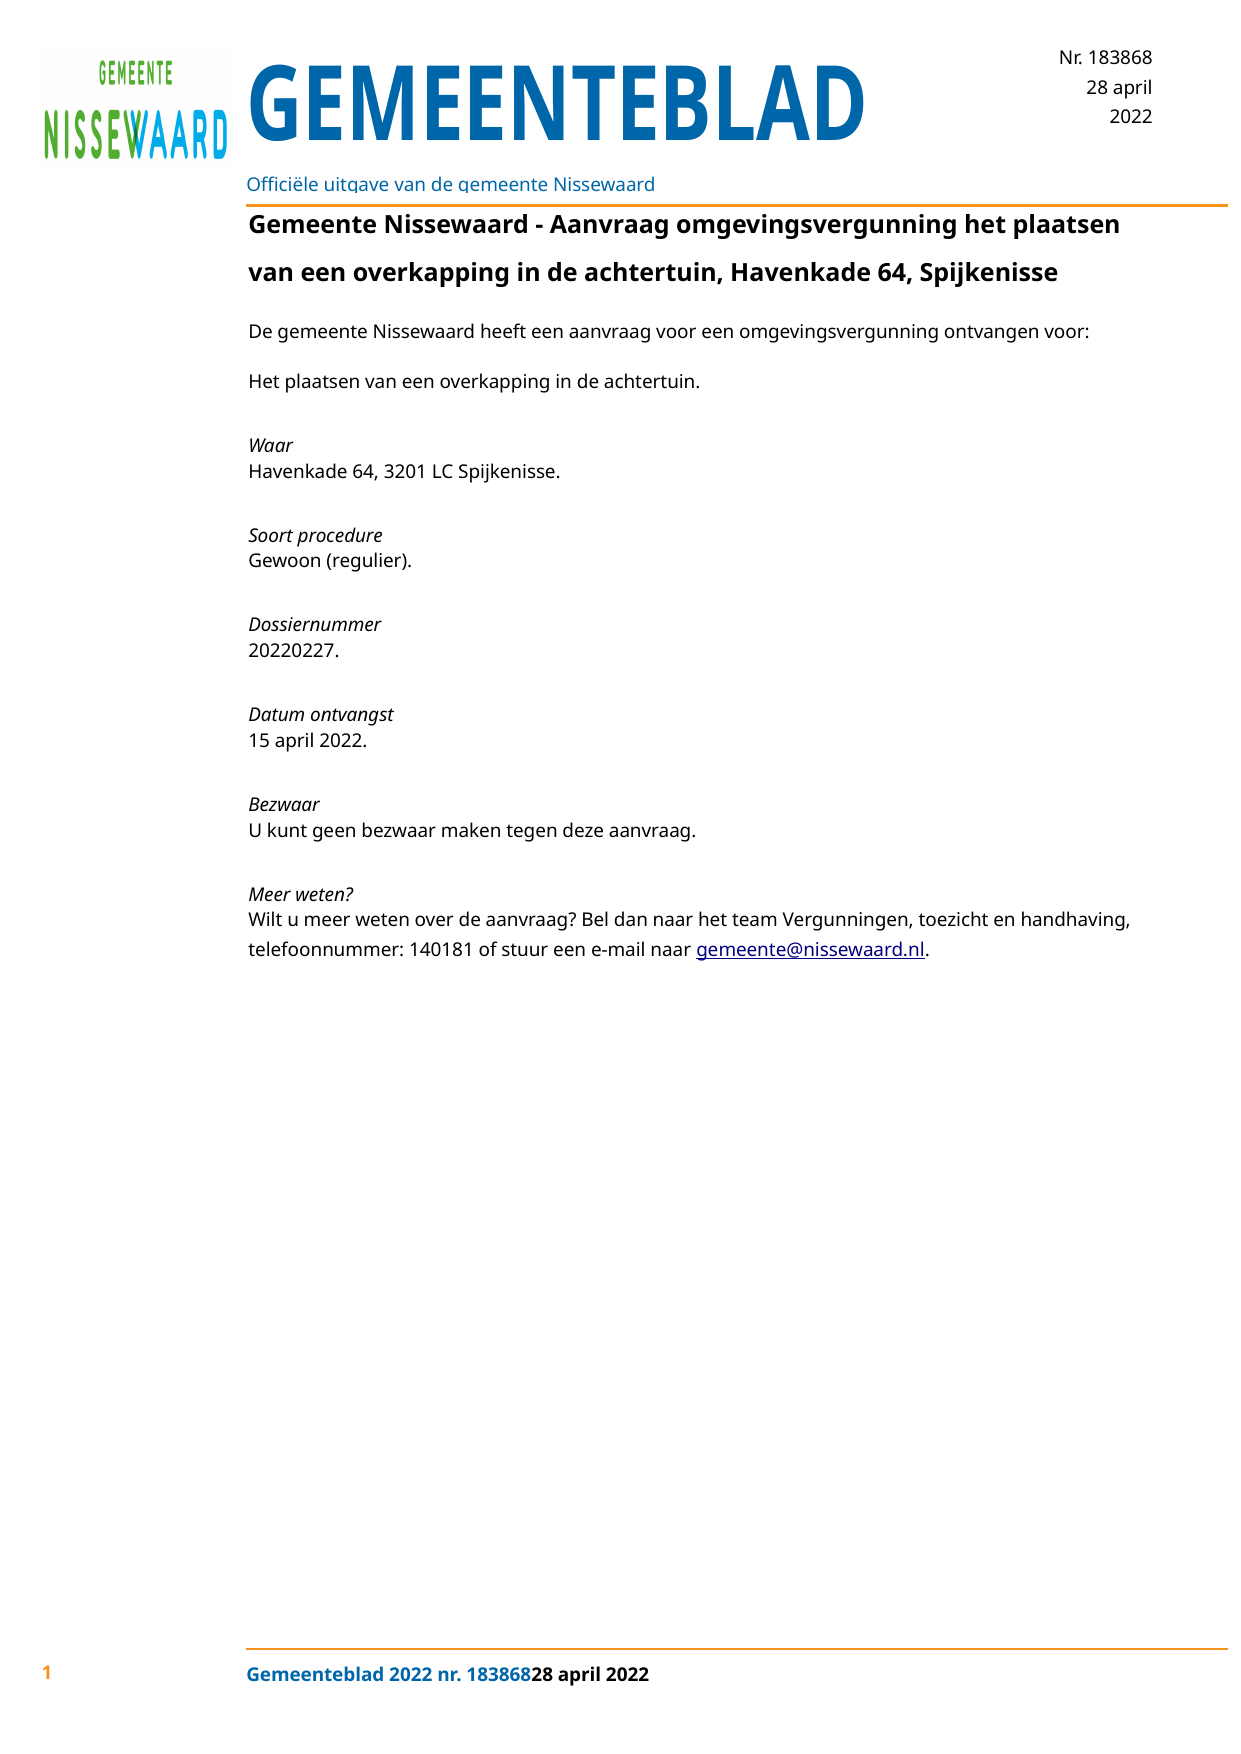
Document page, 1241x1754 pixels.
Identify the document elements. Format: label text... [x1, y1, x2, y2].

text 20220227. [248, 637, 1152, 663]
text Gemeente Nissewaard - Aanvraag omgevingsvergunning het plaatsen van een overkapping in de achtertuin, Havenkade 64, Spijkenisse [248, 207, 1152, 288]
text 15 april 2022. [248, 727, 1152, 753]
text Datum ontvangst [248, 701, 1152, 727]
picture [41, 47, 231, 172]
text Waar [248, 432, 1152, 458]
text Dossiernummer [248, 612, 1152, 637]
text Meer weten? [248, 881, 1152, 906]
text U kunt geen bezwaar maken tegen deze aanvraag. [248, 817, 1152, 842]
text Gewoon (regulier). [248, 548, 1152, 573]
text Het plaatsen van een overkapping in de achtertuin. [248, 368, 1152, 394]
text Bezwaar [248, 791, 1152, 817]
text De gemeente Nissewaard heeft een aanvraag voor een omgevingsvergunning ontvangen voor: [248, 318, 1152, 344]
text Wilt u meer weten over de aanvraag? Bel dan naar het team Vergunningen, toezicht en handhaving, telefoonnummer: 140181 of stuur een e-mail naar gemeente@nissewaard.nl. [248, 906, 1152, 962]
text Soort procedure [248, 522, 1152, 548]
text Havenkade 64, 3201 LC Spijkenisse. [248, 458, 1152, 484]
